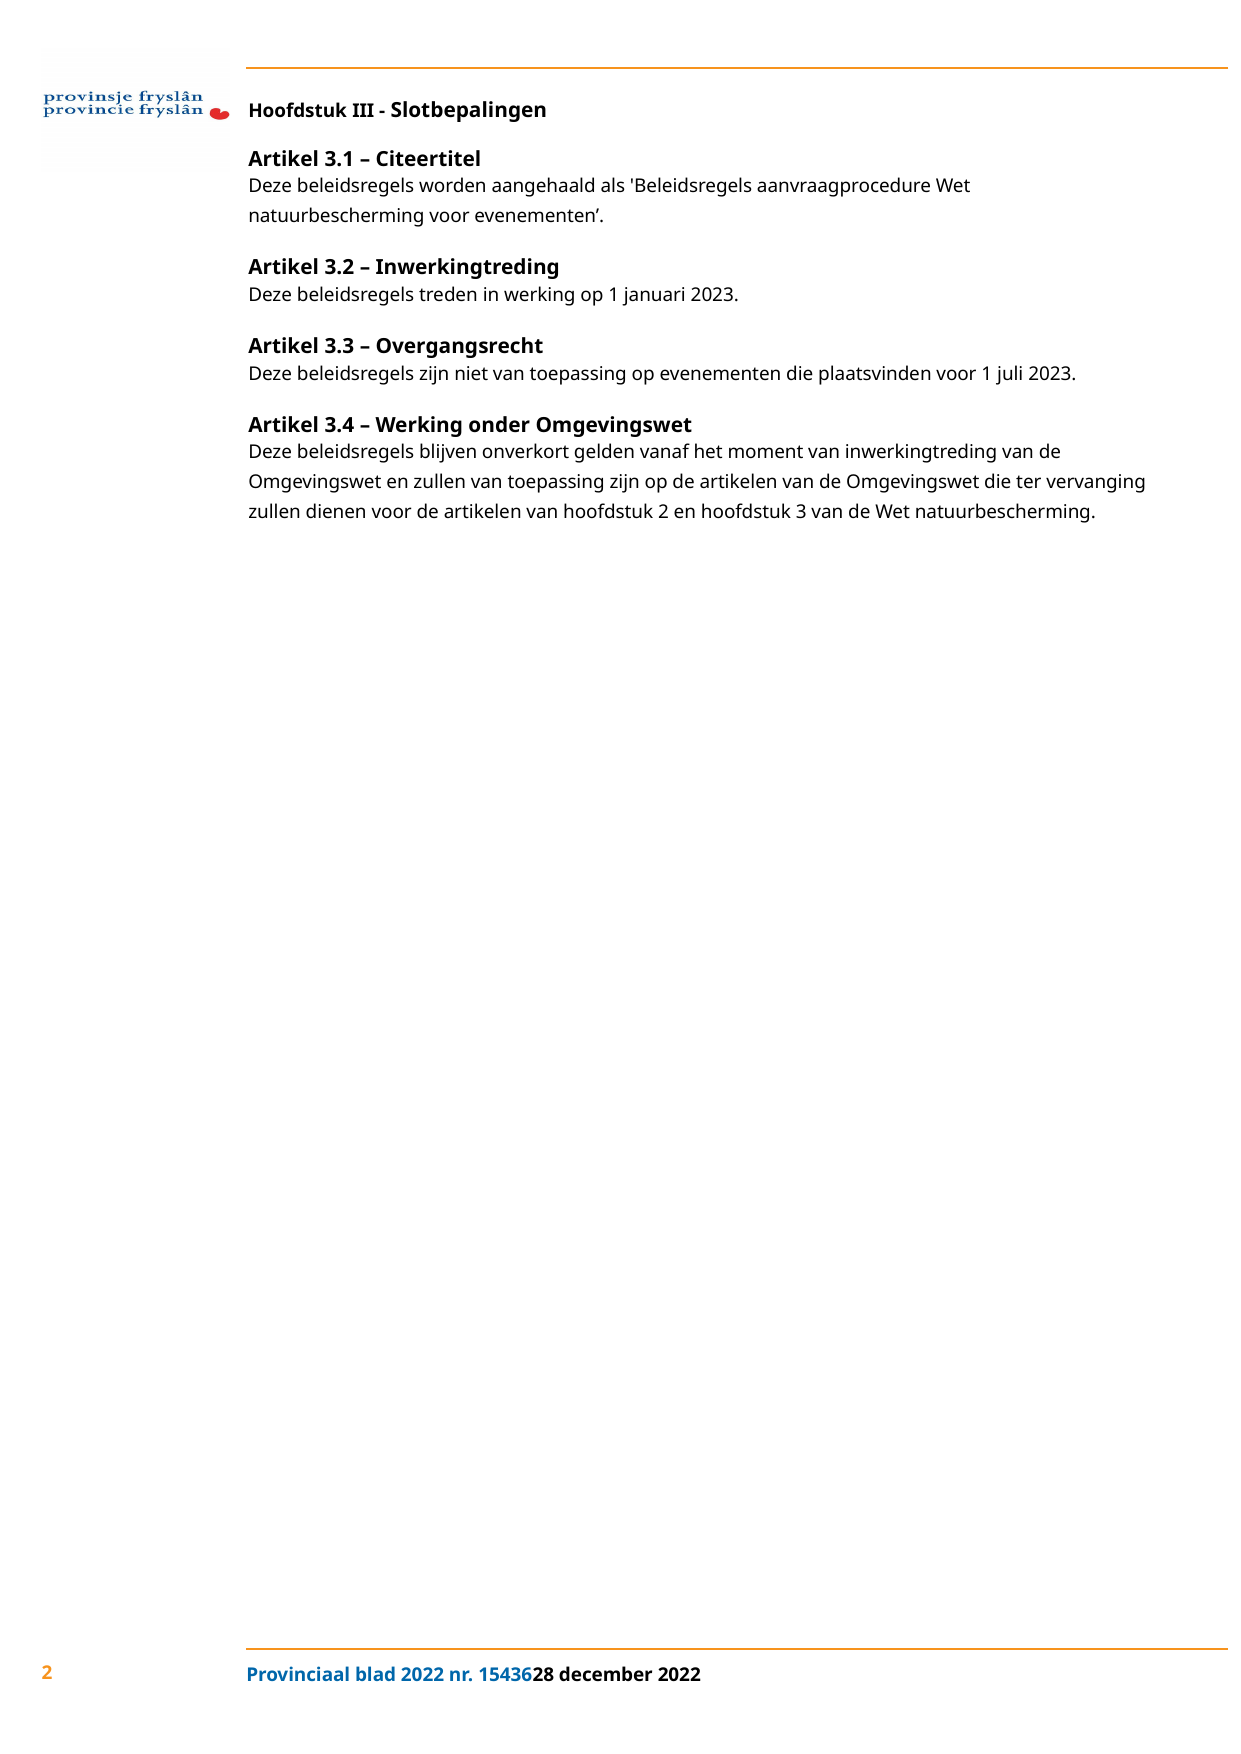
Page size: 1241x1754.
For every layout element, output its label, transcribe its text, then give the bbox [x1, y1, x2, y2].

picture [41, 47, 231, 172]
text Deze beleidsregels worden aangehaald als 'Beleidsregels aanvraagprocedure Wet natuurbescherming voor evenementen’. [248, 172, 1152, 228]
text Artikel 3.3 – Overgangsrecht [248, 331, 1152, 360]
text Deze beleidsregels zijn niet van toepassing op evenementen die plaatsvinden voor 1 juli 2023. [248, 360, 1152, 386]
text Artikel 3.1 – Citeertitel [248, 144, 1152, 172]
text Deze beleidsregels treden in werking op 1 januari 2023. [248, 281, 1152, 307]
text Deze beleidsregels blijven onverkort gelden vanaf het moment van inwerkingtreding van de Omgevingswet en zullen van toepassing zijn op de artikelen van de Omgevingswet die ter vervanging zullen dienen voor de artikelen van hoofdstuk 2 en hoofdstuk 3 van de Wet natuurbescherming. [248, 439, 1152, 523]
text Hoofdstuk III - Slotbepalingen [248, 95, 1152, 123]
text Artikel 3.2 – Inwerkingtreding [248, 252, 1152, 281]
text Artikel 3.4 – Werking onder Omgevingswet [248, 410, 1152, 439]
